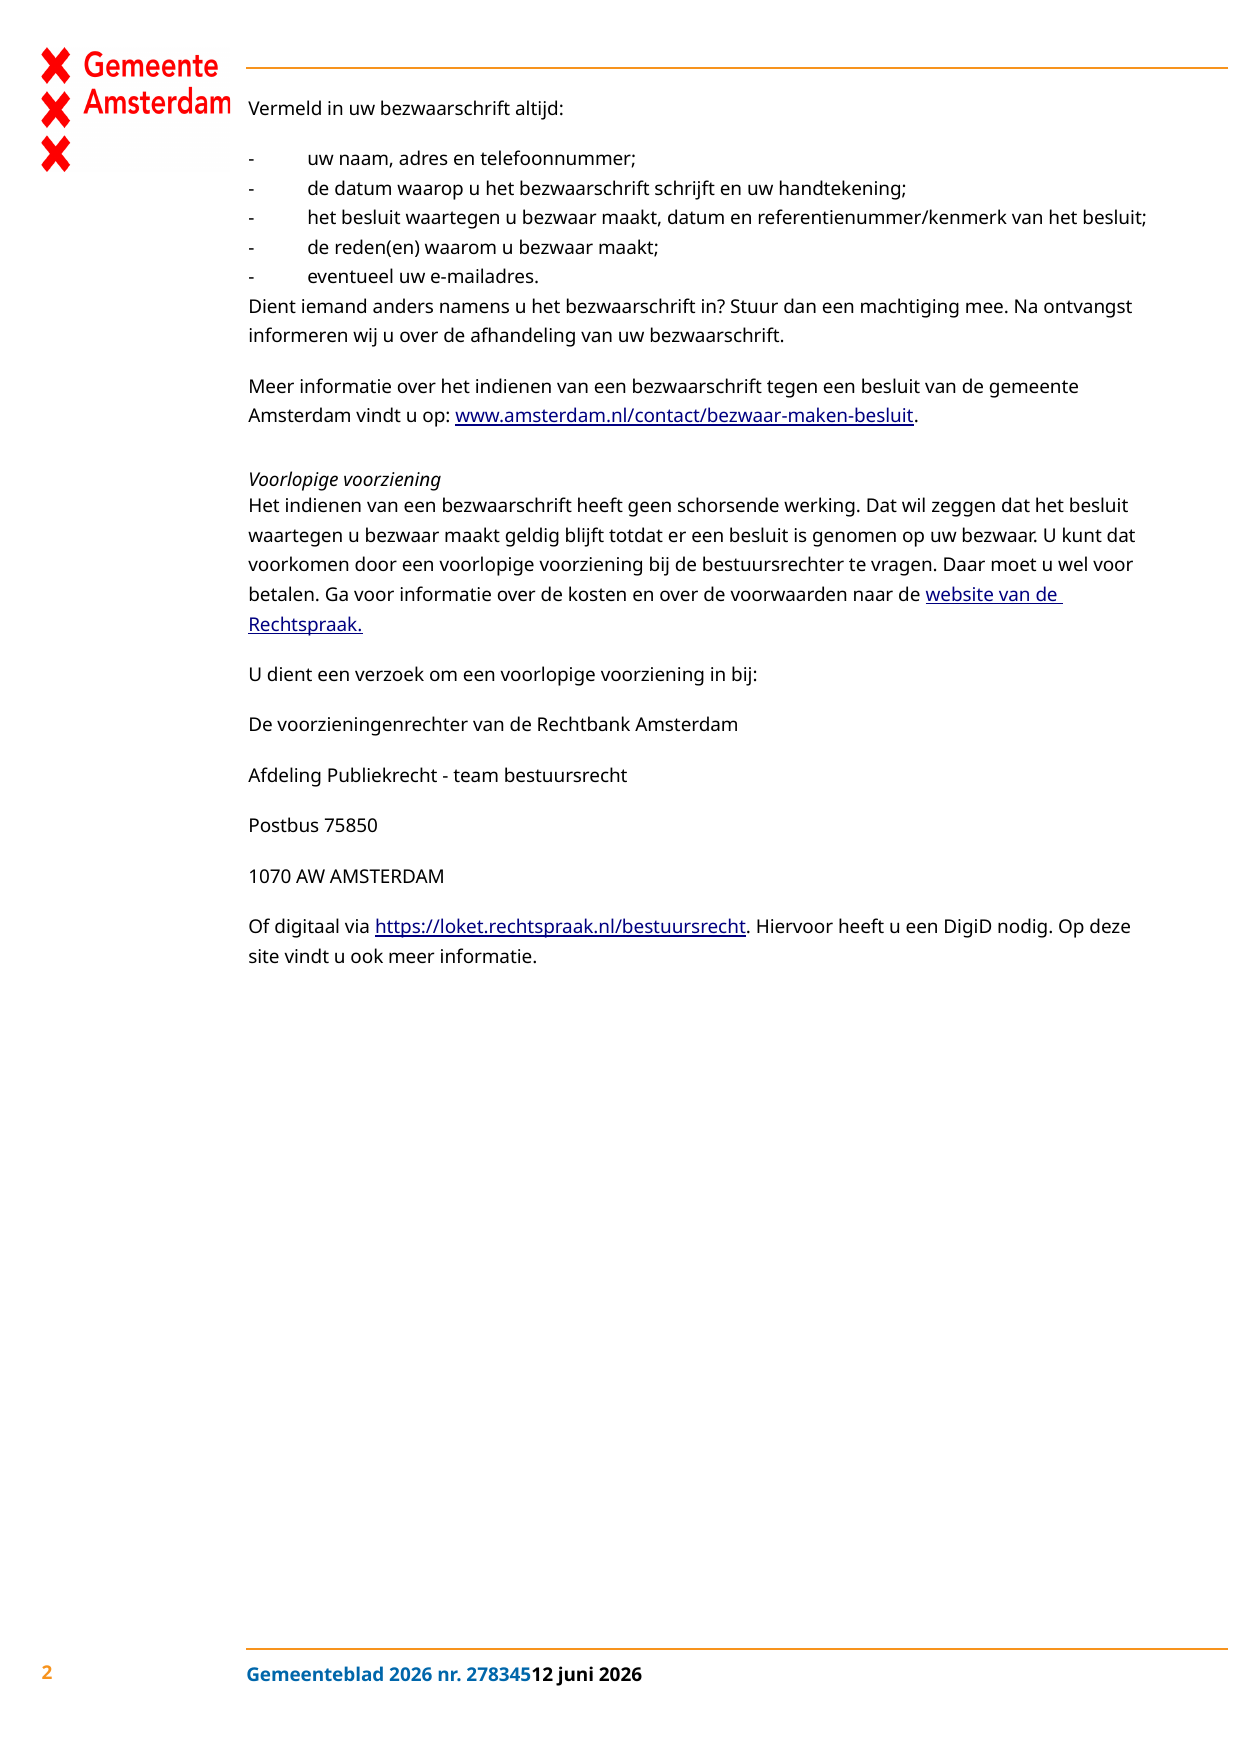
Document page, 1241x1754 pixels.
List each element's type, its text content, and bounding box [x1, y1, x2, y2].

text Vermeld in uw bezwaarschrift altijd: [248, 95, 1152, 121]
text Dient iemand anders namens u het bezwaarschrift in? Stuur dan een machtiging mee. Na ontvangst informeren wij u over de afhandeling van uw bezwaarschrift. [248, 293, 1152, 348]
list de datum waarop u het bezwaarschrift schrijft en uw handtekening; [248, 175, 1152, 201]
text Het indienen van een bezwaarschrift heeft geen schorsende werking. Dat wil zeggen dat het besluit waartegen u bezwaar maakt geldig blijft totdat er een besluit is genomen op uw bezwaar. U kunt dat voorkomen door een voorlopige voorziening bij de bestuursrechter te vragen. Daar moet u wel voor betalen. Ga voor informatie over de kosten en over de voorwaarden naar de website van de Rechtspraak. [248, 492, 1152, 636]
text Of digitaal via https://loket.rechtspraak.nl/bestuursrecht. Hiervoor heeft u een DigiD nodig. Op deze site vindt u ook meer informatie. [248, 913, 1152, 968]
list het besluit waartegen u bezwaar maakt, datum en referentienummer/kenmerk van het besluit; [248, 204, 1152, 230]
text Meer informatie over het indienen van een bezwaarschrift tegen een besluit van de gemeente Amsterdam vindt u op: www.amsterdam.nl/contact/bezwaar-maken-besluit. [248, 373, 1152, 428]
list de reden(en) waarom u bezwaar maakt; [248, 234, 1152, 260]
list eventueel uw e-mailadres. [248, 263, 1152, 289]
text Afdeling Publiekrecht - team bestuursrecht [248, 762, 1152, 788]
text Voorlopige voorziening [248, 467, 1152, 492]
picture [41, 47, 231, 172]
text 1070 AW AMSTERDAM [248, 863, 1152, 888]
text U dient een verzoek om een voorlopige voorziening in bij: [248, 661, 1152, 687]
text Postbus 75850 [248, 812, 1152, 838]
text De voorzieningenrechter van de Rechtbank Amsterdam [248, 712, 1152, 737]
list uw naam, adres en telefoonnummer; [248, 145, 1152, 171]
